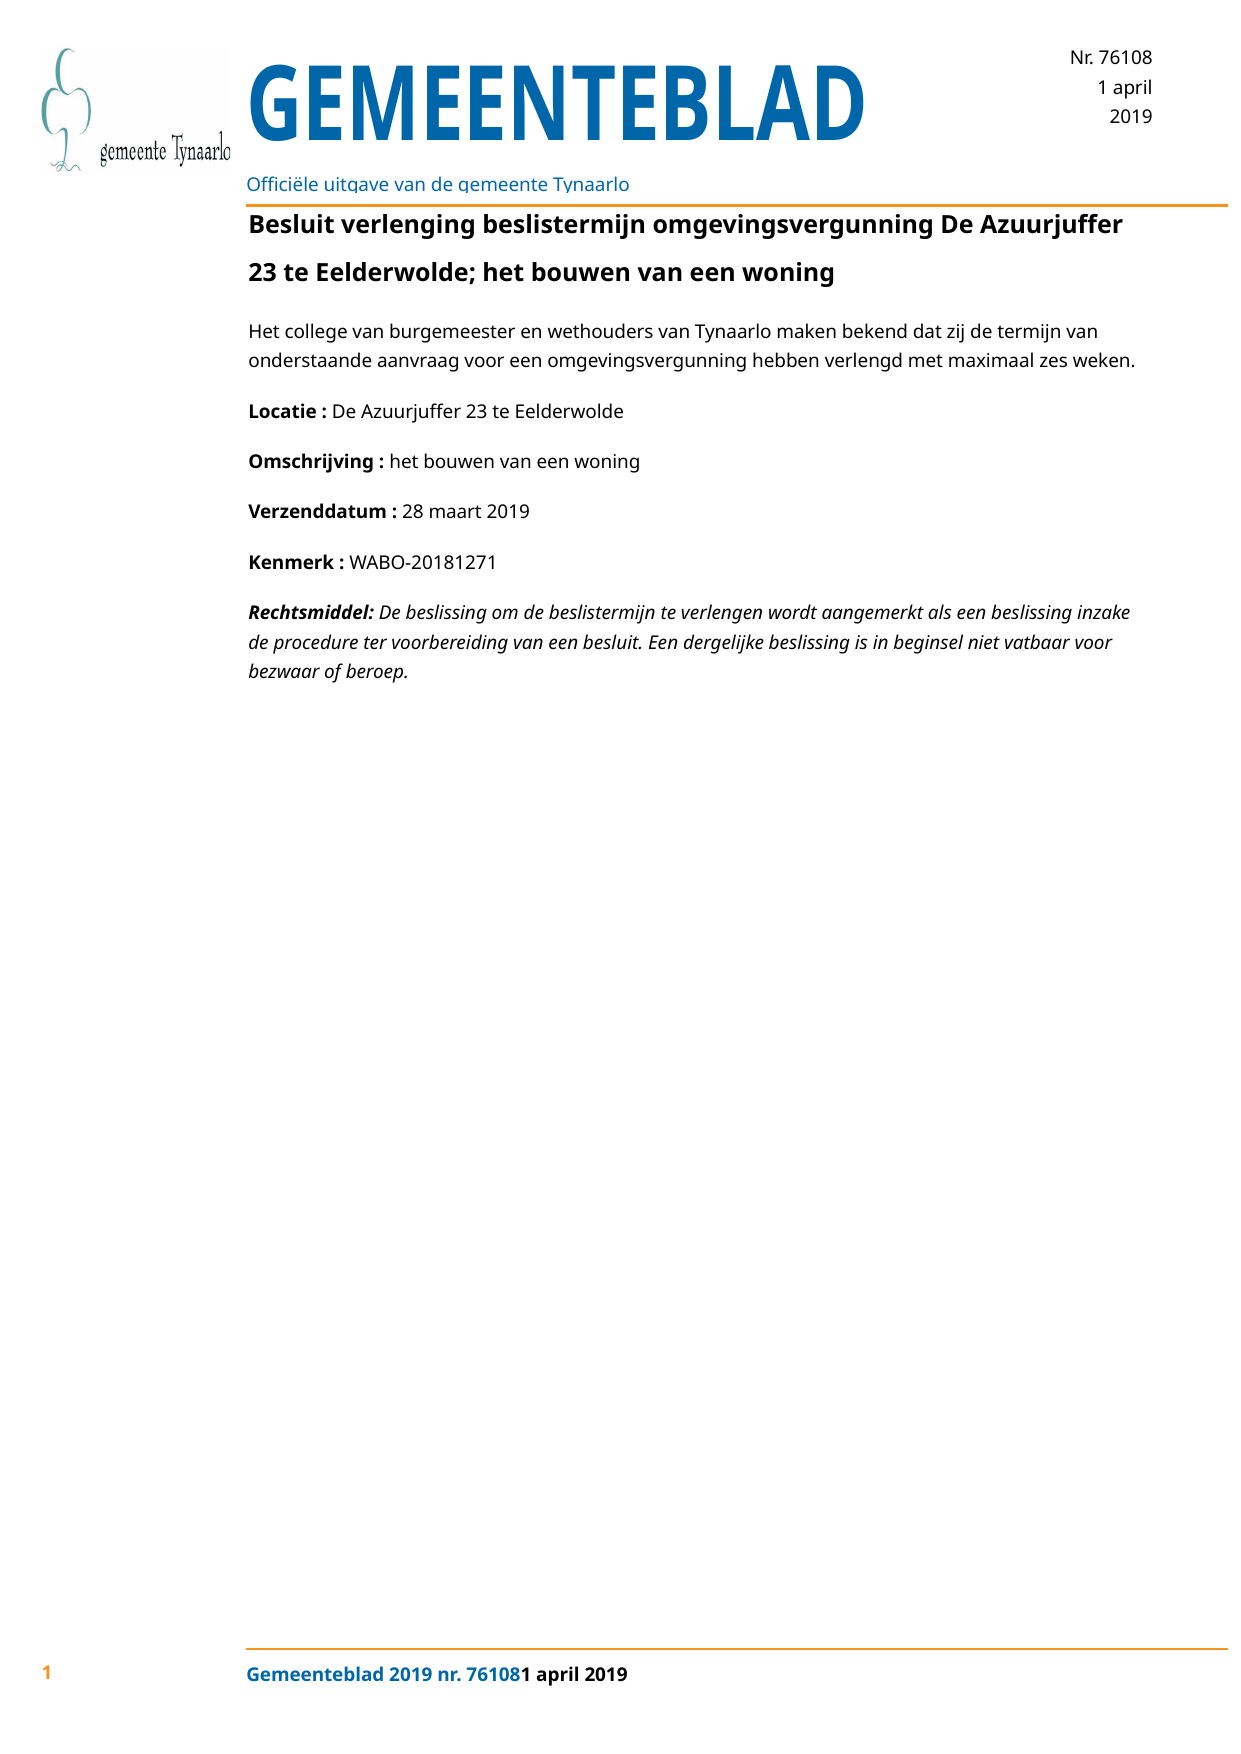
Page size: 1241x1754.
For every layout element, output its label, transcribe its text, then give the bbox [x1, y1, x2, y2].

text Rechtsmiddel: De beslissing om de beslistermijn te verlengen wordt aangemerkt als een beslissing inzake de procedure ter voorbereiding van een besluit. Een dergelijke beslissing is in beginsel niet vatbaar voor bezwaar of beroep. [248, 599, 1152, 684]
picture [41, 47, 231, 172]
text Verzenddatum : 28 maart 2019 [248, 499, 1152, 524]
text Omschrijving : het bouwen van een woning [248, 448, 1152, 474]
text Het college van burgemeester en wethouders van Tynaarlo maken bekend dat zij de termijn van onderstaande aanvraag voor een omgevingsvergunning hebben verlengd met maximaal zes weken. [248, 318, 1152, 373]
text Locatie : De Azuurjuffer 23 te Eelderwolde [248, 398, 1152, 424]
text Besluit verlenging beslistermijn omgevingsvergunning De Azuurjuffer 23 te Eelderwolde; het bouwen van een woning [248, 207, 1152, 288]
text Kenmerk : WABO-20181271 [248, 549, 1152, 575]
